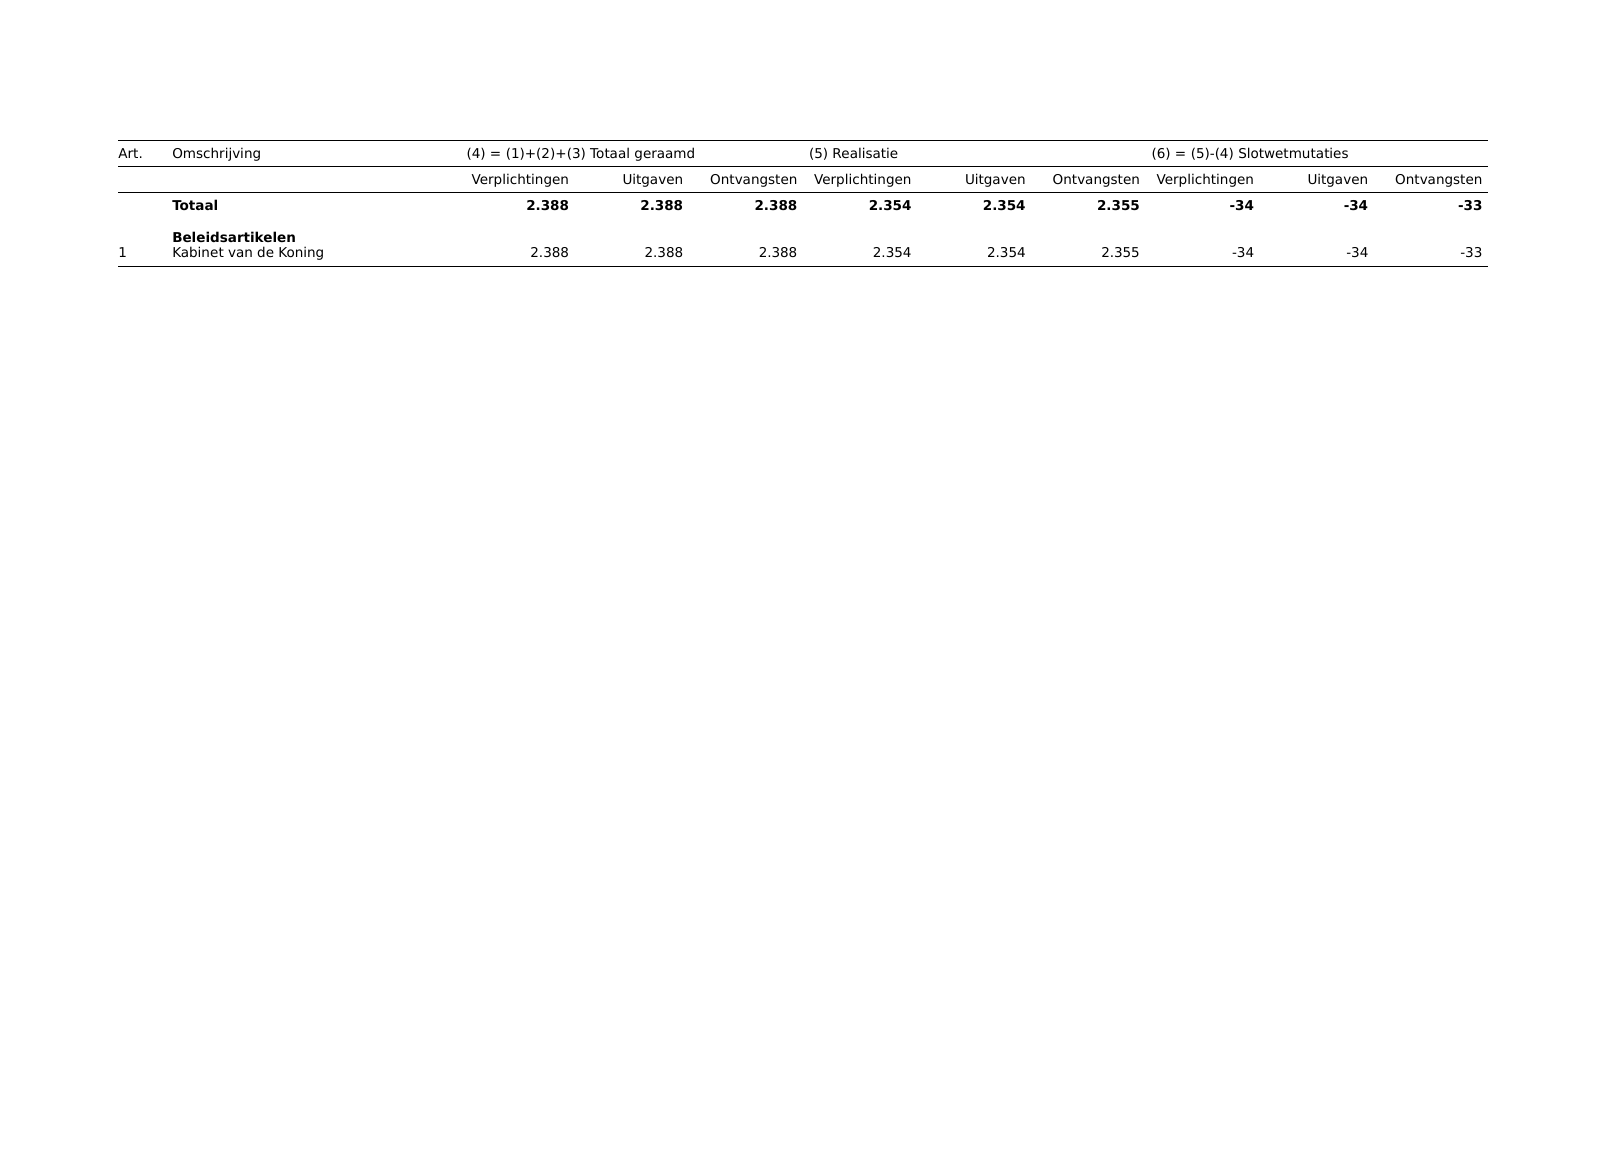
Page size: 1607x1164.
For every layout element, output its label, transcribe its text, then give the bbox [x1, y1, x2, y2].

table_cell 2.388 [575, 245, 689, 266]
table_cell Beleidsartikelen [166, 230, 461, 245]
table_cell 2.355 [1031, 245, 1146, 266]
table_cell [1031, 230, 1146, 245]
table_cell Ontvangsten [1031, 167, 1146, 192]
table_cell Verplichtingen [803, 167, 917, 192]
table_cell [803, 214, 917, 229]
table_cell 2.354 [917, 193, 1031, 214]
table_cell 2.355 [1031, 193, 1146, 214]
table_cell [917, 214, 1031, 229]
table_cell [461, 214, 575, 229]
table_cell Uitgaven [575, 167, 689, 192]
table_cell 2.388 [461, 245, 575, 266]
table_cell [1374, 230, 1488, 245]
table_cell Verplichtingen [461, 167, 575, 192]
table_cell [166, 167, 461, 192]
table_cell [1146, 230, 1260, 245]
table_cell -33 [1374, 245, 1488, 266]
table_cell -33 [1374, 193, 1488, 214]
table_cell Ontvangsten [1374, 167, 1488, 192]
table_cell [166, 214, 461, 229]
table_header (5) Realisatie [803, 141, 1146, 166]
table_cell [1031, 214, 1146, 229]
table_cell [118, 167, 166, 192]
table_cell [461, 230, 575, 245]
table_cell -34 [1260, 245, 1374, 266]
table_cell Verplichtingen [1146, 167, 1260, 192]
table_cell -34 [1146, 245, 1260, 266]
table_cell 2.388 [689, 245, 803, 266]
table_cell [1374, 214, 1488, 229]
table_cell Totaal [166, 193, 461, 214]
table_cell [917, 230, 1031, 245]
table_cell 2.388 [689, 193, 803, 214]
table_cell 2.354 [803, 193, 917, 214]
table_cell -34 [1260, 193, 1374, 214]
table_cell [803, 230, 917, 245]
table_cell 1 [118, 245, 166, 266]
table_cell [689, 214, 803, 229]
table_cell [1260, 214, 1374, 229]
table_header Omschrijving [166, 141, 461, 166]
table_cell [1260, 230, 1374, 245]
table_cell 2.354 [803, 245, 917, 266]
table_cell -34 [1146, 193, 1260, 214]
table_cell Ontvangsten [689, 167, 803, 192]
table_cell [118, 193, 166, 214]
table_cell 2.354 [917, 245, 1031, 266]
table_cell Kabinet van de Koning [166, 245, 461, 266]
table_header Art. [118, 141, 166, 166]
table_header (6) = (5)-(4) Slotwetmutaties [1146, 141, 1488, 166]
table_cell [575, 230, 689, 245]
table_cell [1146, 214, 1260, 229]
table_header (4) = (1)+(2)+(3) Totaal geraamd [461, 141, 803, 166]
table_cell [118, 214, 166, 229]
table_cell [689, 230, 803, 245]
table_cell [118, 230, 166, 245]
table_cell 2.388 [575, 193, 689, 214]
table_cell Uitgaven [917, 167, 1031, 192]
table_cell [575, 214, 689, 229]
table_cell Uitgaven [1260, 167, 1374, 192]
table_cell 2.388 [461, 193, 575, 214]
